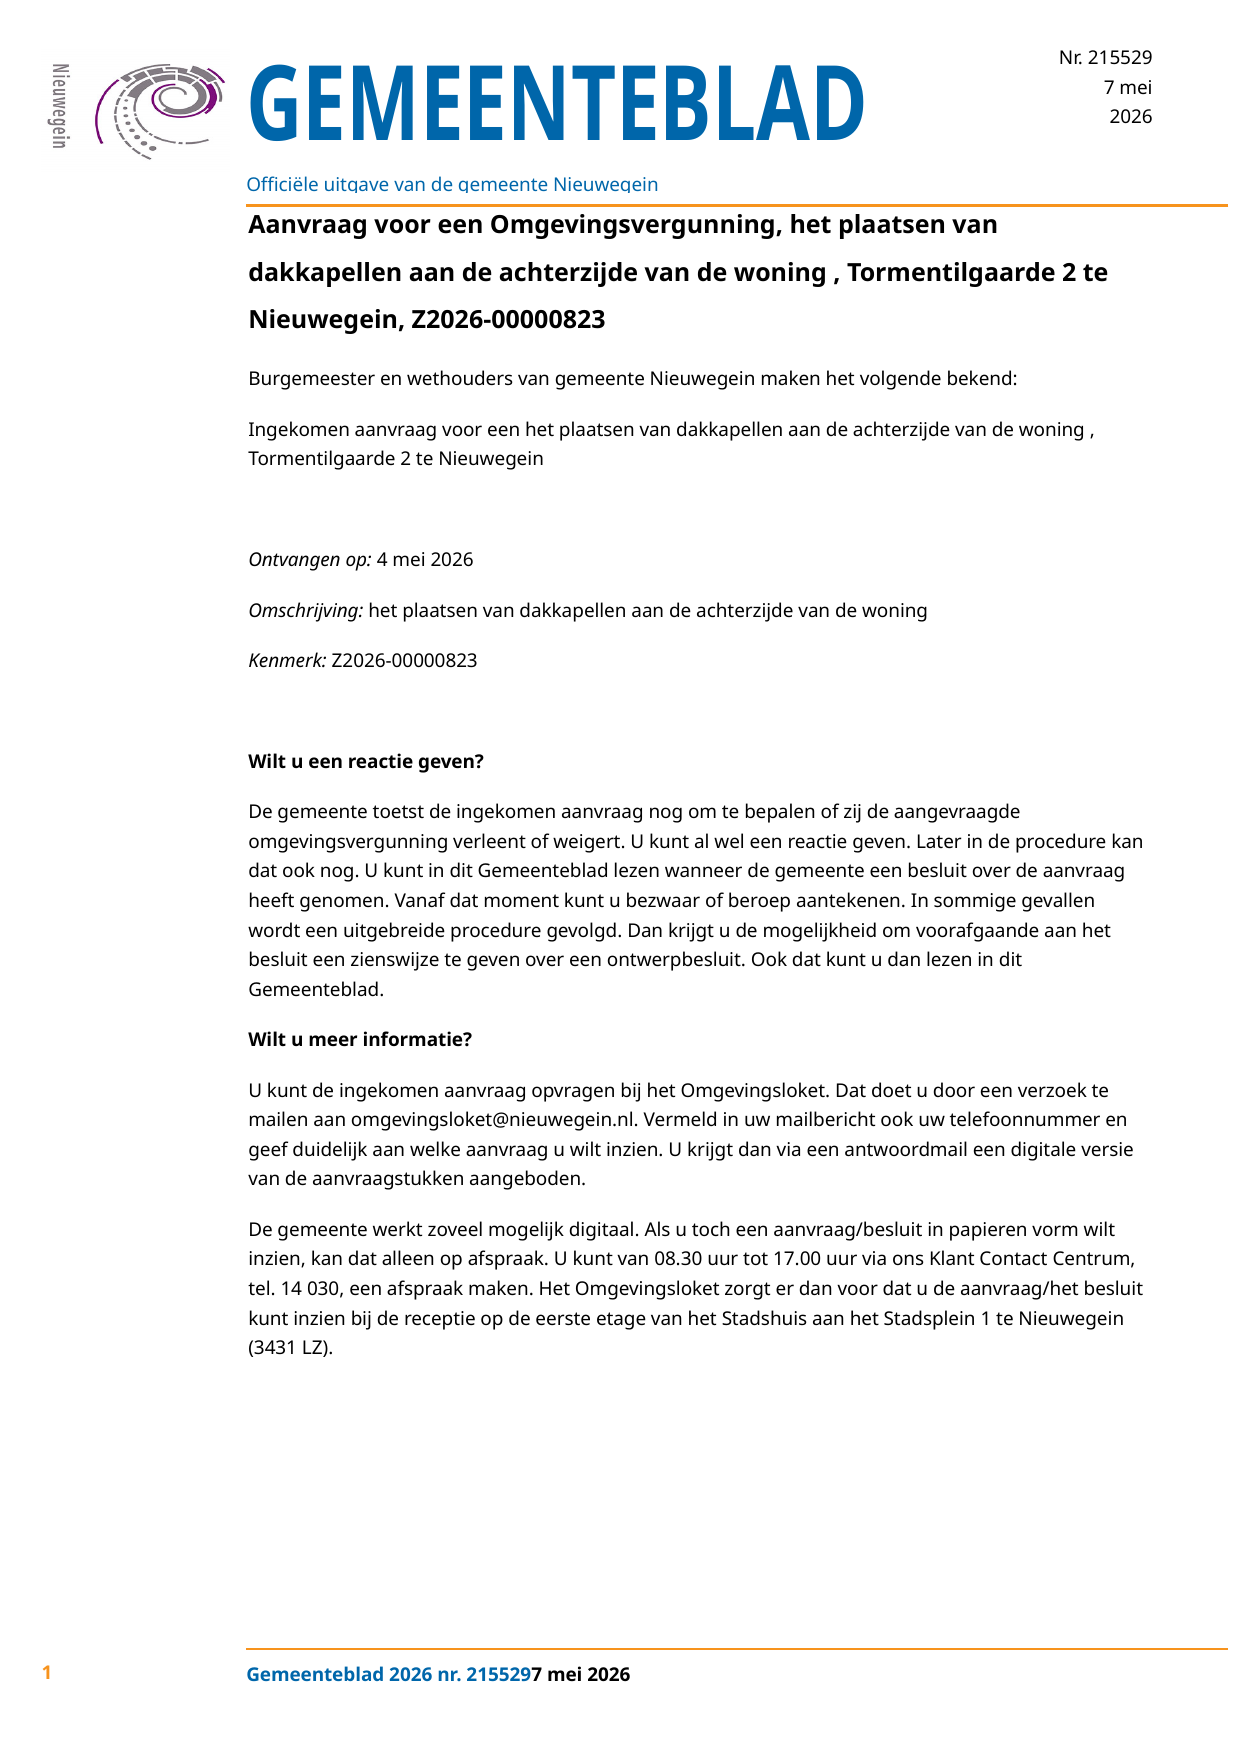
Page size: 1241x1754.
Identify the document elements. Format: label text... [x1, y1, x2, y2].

text Ontvangen op: 4 mei 2026 [248, 546, 1152, 572]
text Aanvraag voor een Omgevingsvergunning, het plaatsen van dakkapellen aan de achterzijde van de woning , Tormentilgaarde 2 te Nieuwegein, Z2026-00000823 [248, 207, 1152, 336]
text Kenmerk: Z2026-00000823 [248, 647, 1152, 673]
picture [41, 47, 231, 172]
text Wilt u een reactie geven? [248, 748, 1152, 774]
text U kunt de ingekomen aanvraag opvragen bij het Omgevingsloket. Dat doet u door een verzoek te mailen aan omgevingsloket@nieuwegein.nl. Vermeld in uw mailbericht ook uw telefoonnummer en geef duidelijk aan welke aanvraag u wilt inzien. U krijgt dan via een antwoordmail een digitale versie van de aanvraagstukken aangeboden. [248, 1077, 1152, 1191]
text Omschrijving: het plaatsen van dakkapellen aan de achterzijde van de woning [248, 597, 1152, 622]
text De gemeente werkt zoveel mogelijk digitaal. Als u toch een aanvraag/besluit in papieren vorm wilt inzien, kan dat alleen op afspraak. U kunt van 08.30 uur tot 17.00 uur via ons Klant Contact Centrum, tel. 14 030, een afspraak maken. Het Omgevingsloket zorgt er dan voor dat u de aanvraag/het besluit kunt inzien bij de receptie op de eerste etage van het Stadshuis aan het Stadsplein 1 te Nieuwegein (3431 LZ). [248, 1216, 1152, 1360]
text Ingekomen aanvraag voor een het plaatsen van dakkapellen aan de achterzijde van de woning , Tormentilgaarde 2 te Nieuwegein [248, 416, 1152, 471]
text De gemeente toetst de ingekomen aanvraag nog om te bepalen of zij de aangevraagde omgevingsvergunning verleent of weigert. U kunt al wel een reactie geven. Later in de procedure kan dat ook nog. U kunt in dit Gemeenteblad lezen wanneer de gemeente een besluit over de aanvraag heeft genomen. Vanaf dat moment kunt u bezwaar of beroep aantekenen. In sommige gevallen wordt een uitgebreide procedure gevolgd. Dan krijgt u de mogelijkheid om voorafgaande aan het besluit een zienswijze te geven over een ontwerpbesluit. Ook dat kunt u dan lezen in dit Gemeenteblad. [248, 798, 1152, 1002]
text Burgemeester en wethouders van gemeente Nieuwegein maken het volgende bekend: [248, 366, 1152, 391]
text Wilt u meer informatie? [248, 1026, 1152, 1052]
